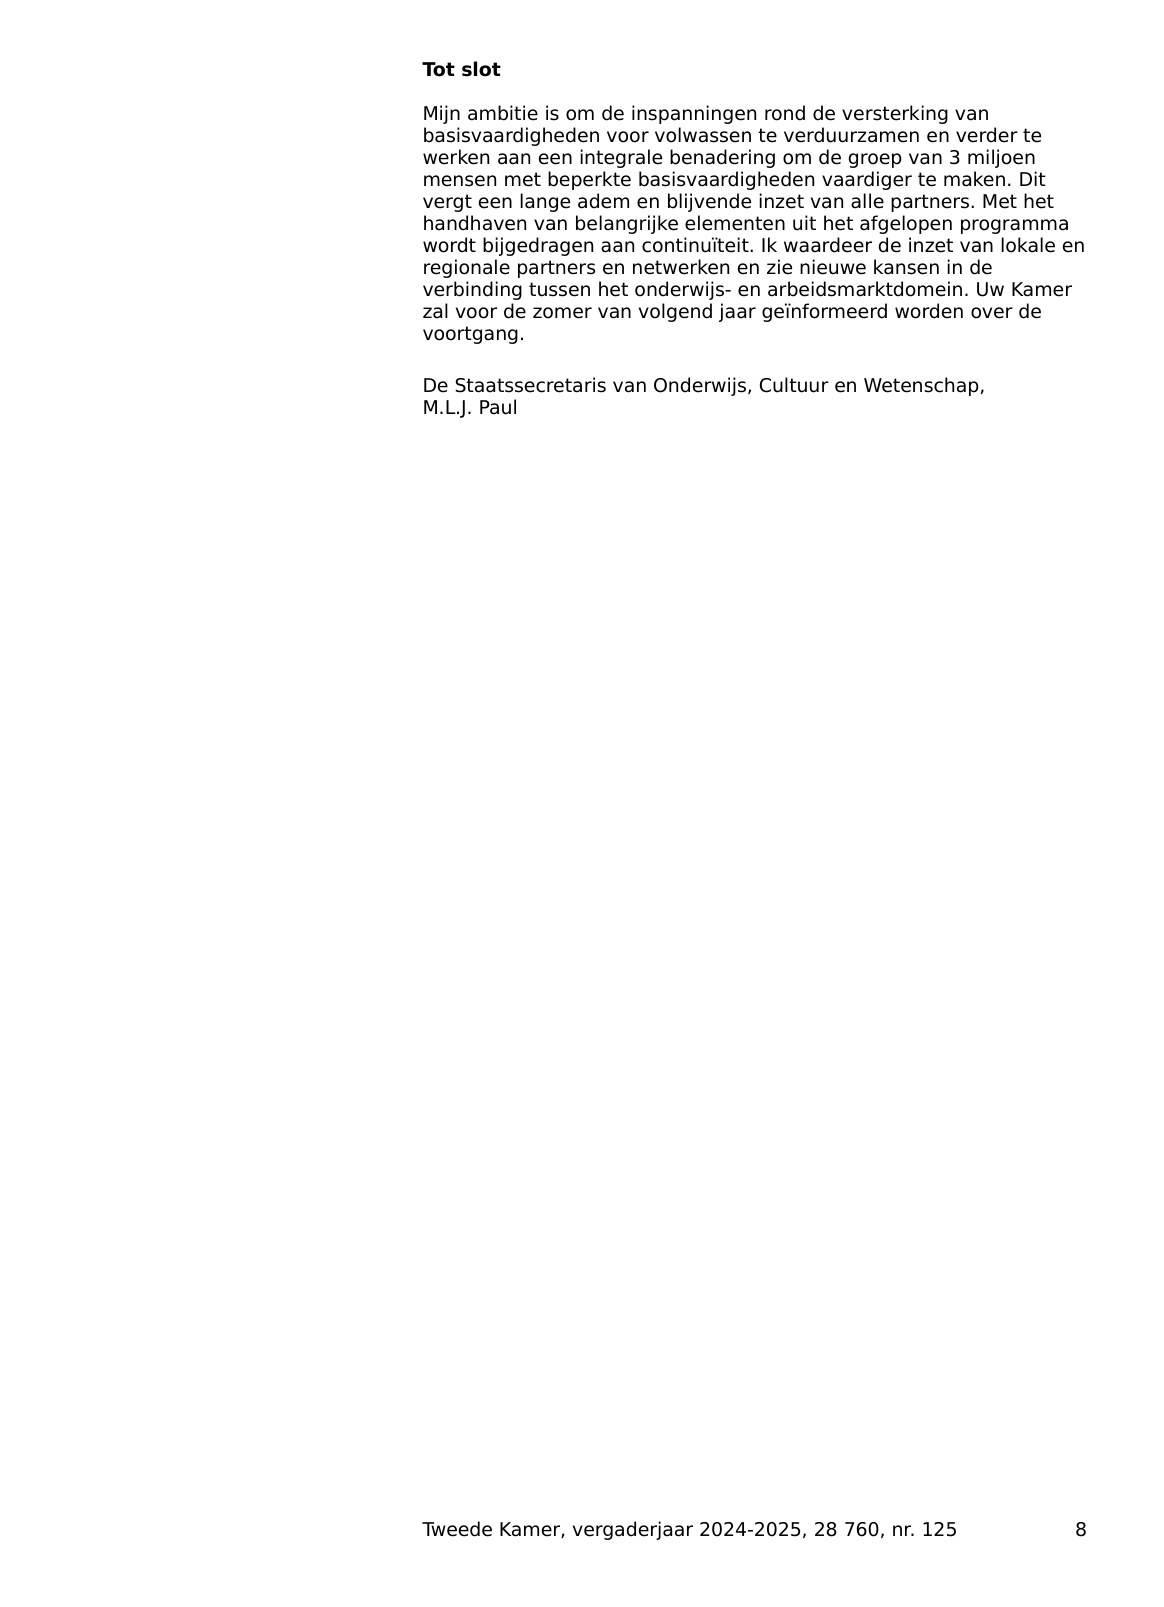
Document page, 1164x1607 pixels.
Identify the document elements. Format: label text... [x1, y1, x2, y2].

subtitle Tot slot [422, 59, 1087, 81]
text De Staatssecretaris van Onderwijs, Cultuur en Wetenschap, M.L.J. Paul [422, 375, 1087, 419]
text Mijn ambitie is om de inspanningen rond de versterking van basisvaardigheden voor volwassen te verduurzamen en verder te werken aan een integrale benadering om de groep van 3 miljoen mensen met beperkte basisvaardigheden vaardiger te maken. Dit vergt een lange adem en blijvende inzet van alle partners. Met het handhaven van belangrijke elementen uit het afgelopen programma wordt bijgedragen aan continuïteit. Ik waardeer de inzet van lokale en regionale partners en netwerken en zie nieuwe kansen in de verbinding tussen het onderwijs- en arbeidsmarktdomein. Uw Kamer zal voor de zomer van volgend jaar geïnformeerd worden over de voortgang. [422, 103, 1087, 345]
